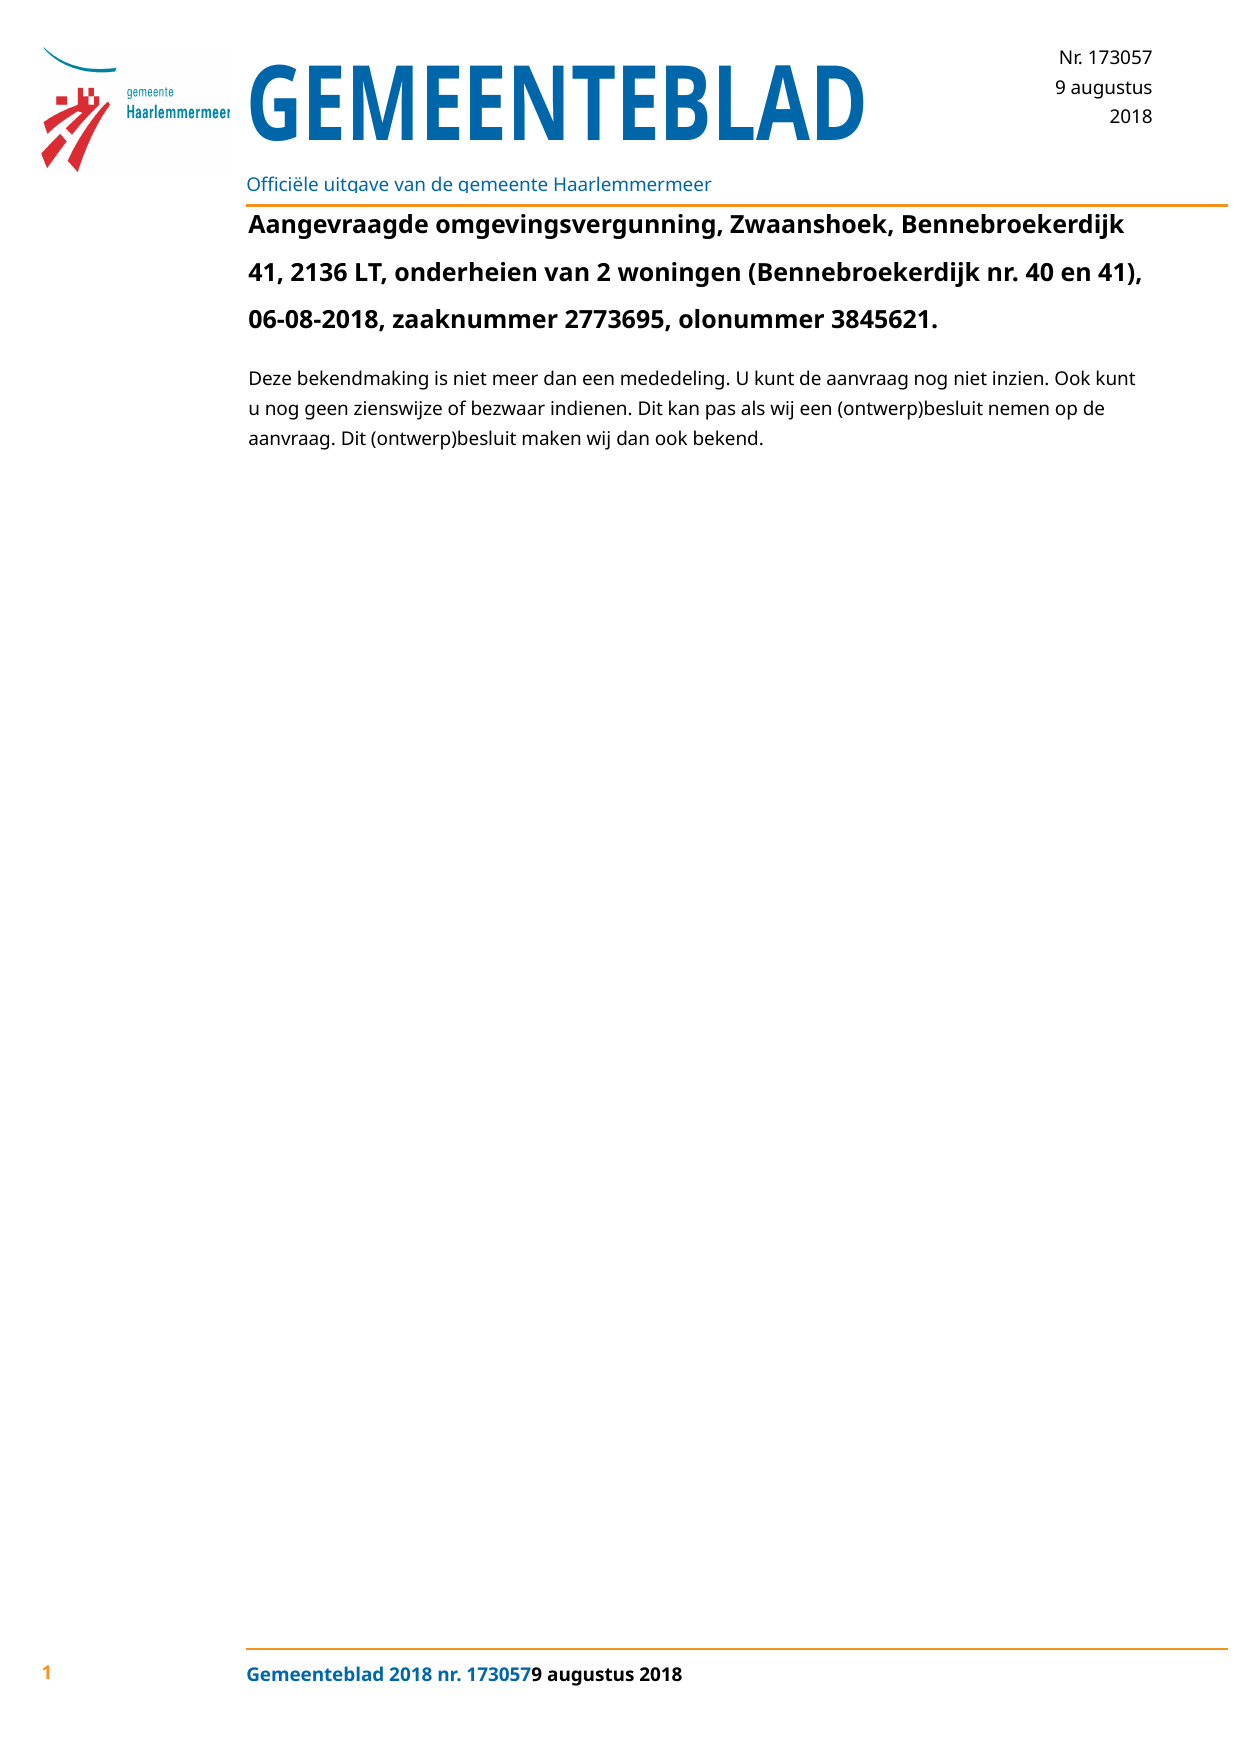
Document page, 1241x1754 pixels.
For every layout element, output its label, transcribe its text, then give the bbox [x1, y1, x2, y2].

picture [41, 47, 231, 172]
text Deze bekendmaking is niet meer dan een mededeling. U kunt de aanvraag nog niet inzien. Ook kunt u nog geen zienswijze of bezwaar indienen. Dit kan pas als wij een (ontwerp)besluit nemen op de aanvraag. Dit (ontwerp)besluit maken wij dan ook bekend. [248, 366, 1152, 450]
text Aangevraagde omgevingsvergunning, Zwaanshoek, Bennebroekerdijk 41, 2136 LT, onderheien van 2 woningen (Bennebroekerdijk nr. 40 en 41), 06-08-2018, zaaknummer 2773695, olonummer 3845621. [248, 207, 1152, 336]
